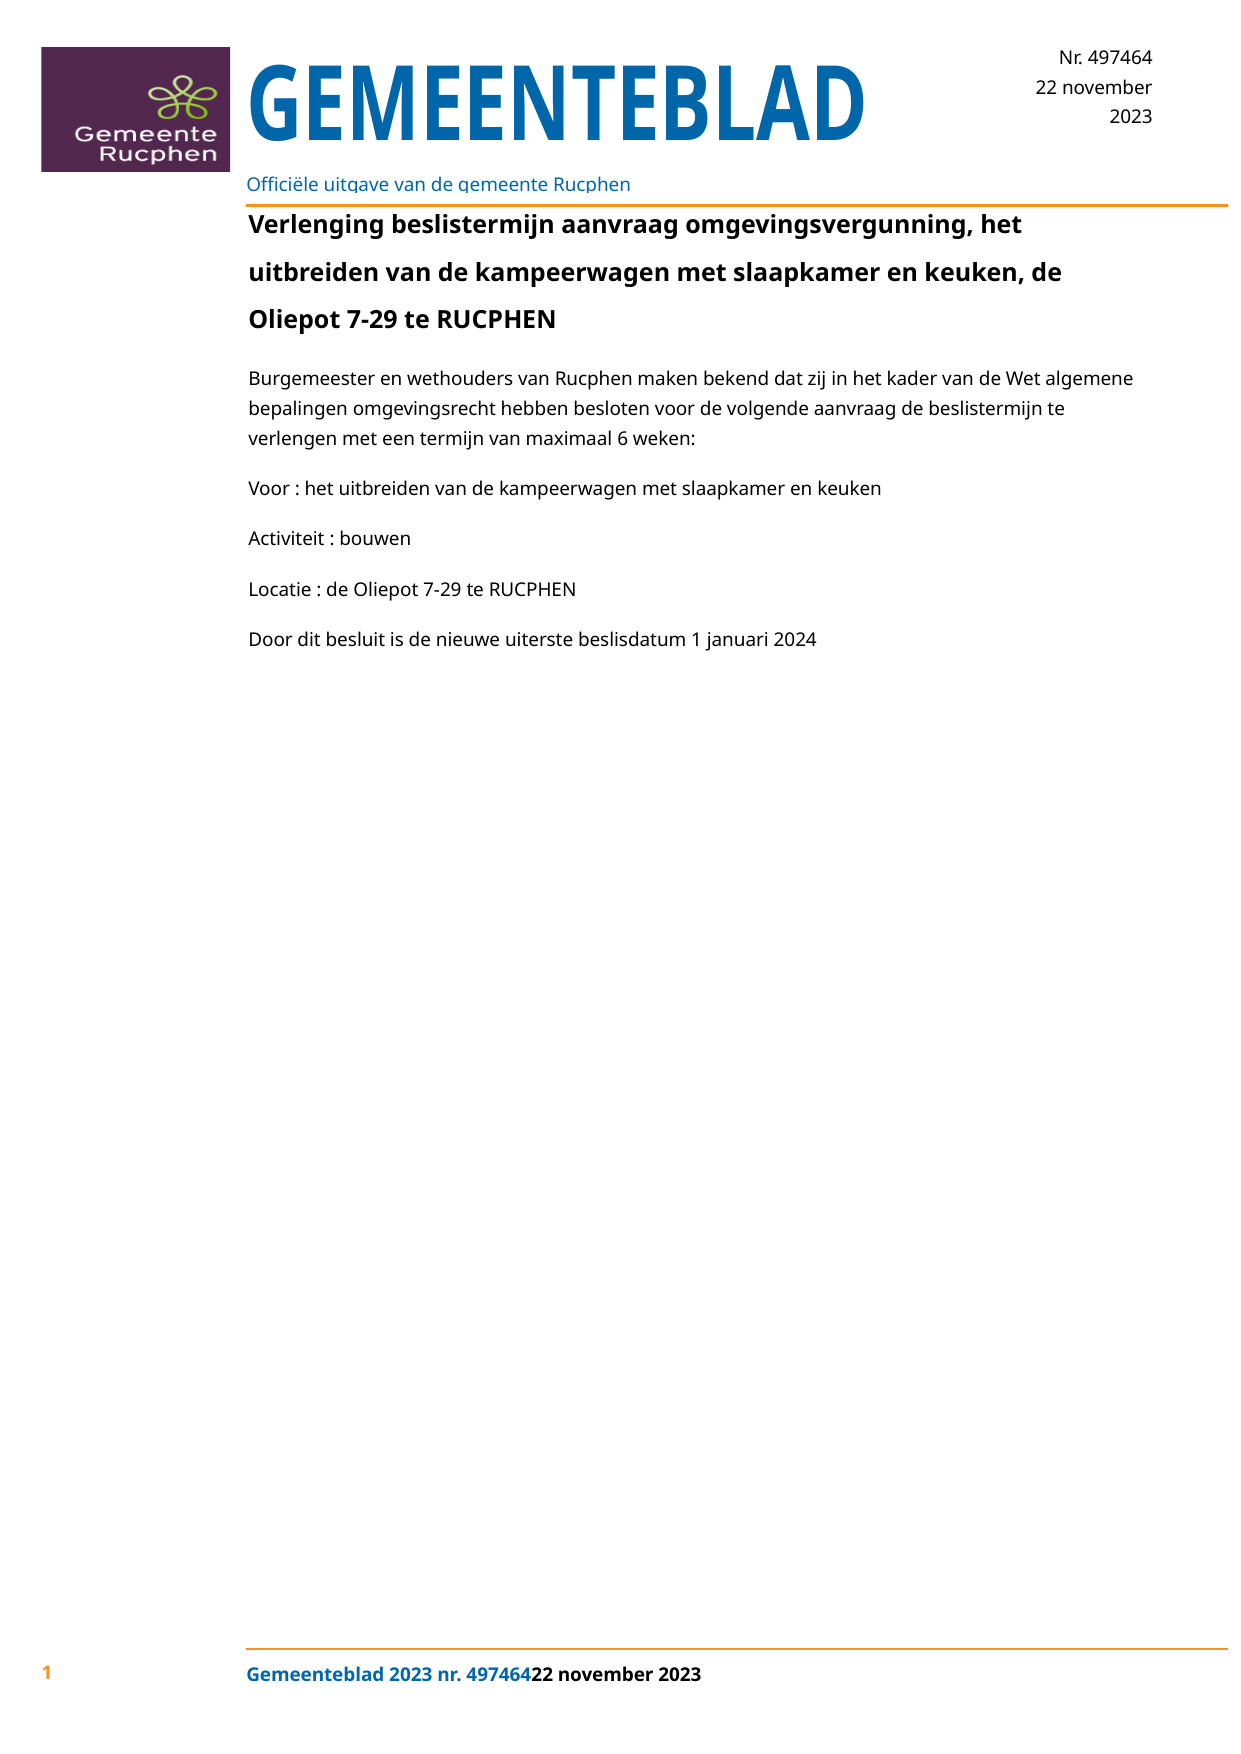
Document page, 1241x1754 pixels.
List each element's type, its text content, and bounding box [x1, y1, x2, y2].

text Verlenging beslistermijn aanvraag omgevingsvergunning, het uitbreiden van de kampeerwagen met slaapkamer en keuken, de Oliepot 7-29 te RUCPHEN [248, 207, 1152, 336]
text Burgemeester en wethouders van Rucphen maken bekend dat zij in het kader van de Wet algemene bepalingen omgevingsrecht hebben besloten voor de volgende aanvraag de beslistermijn te verlengen met een termijn van maximaal 6 weken: [248, 366, 1152, 450]
text Locatie : de Oliepot 7-29 te RUCPHEN [248, 576, 1152, 602]
text Voor : het uitbreiden van de kampeerwagen met slaapkamer en keuken [248, 475, 1152, 501]
picture [41, 47, 231, 172]
text Door dit besluit is de nieuwe uiterste beslisdatum 1 januari 2024 [248, 626, 1152, 652]
text Activiteit : bouwen [248, 526, 1152, 551]
